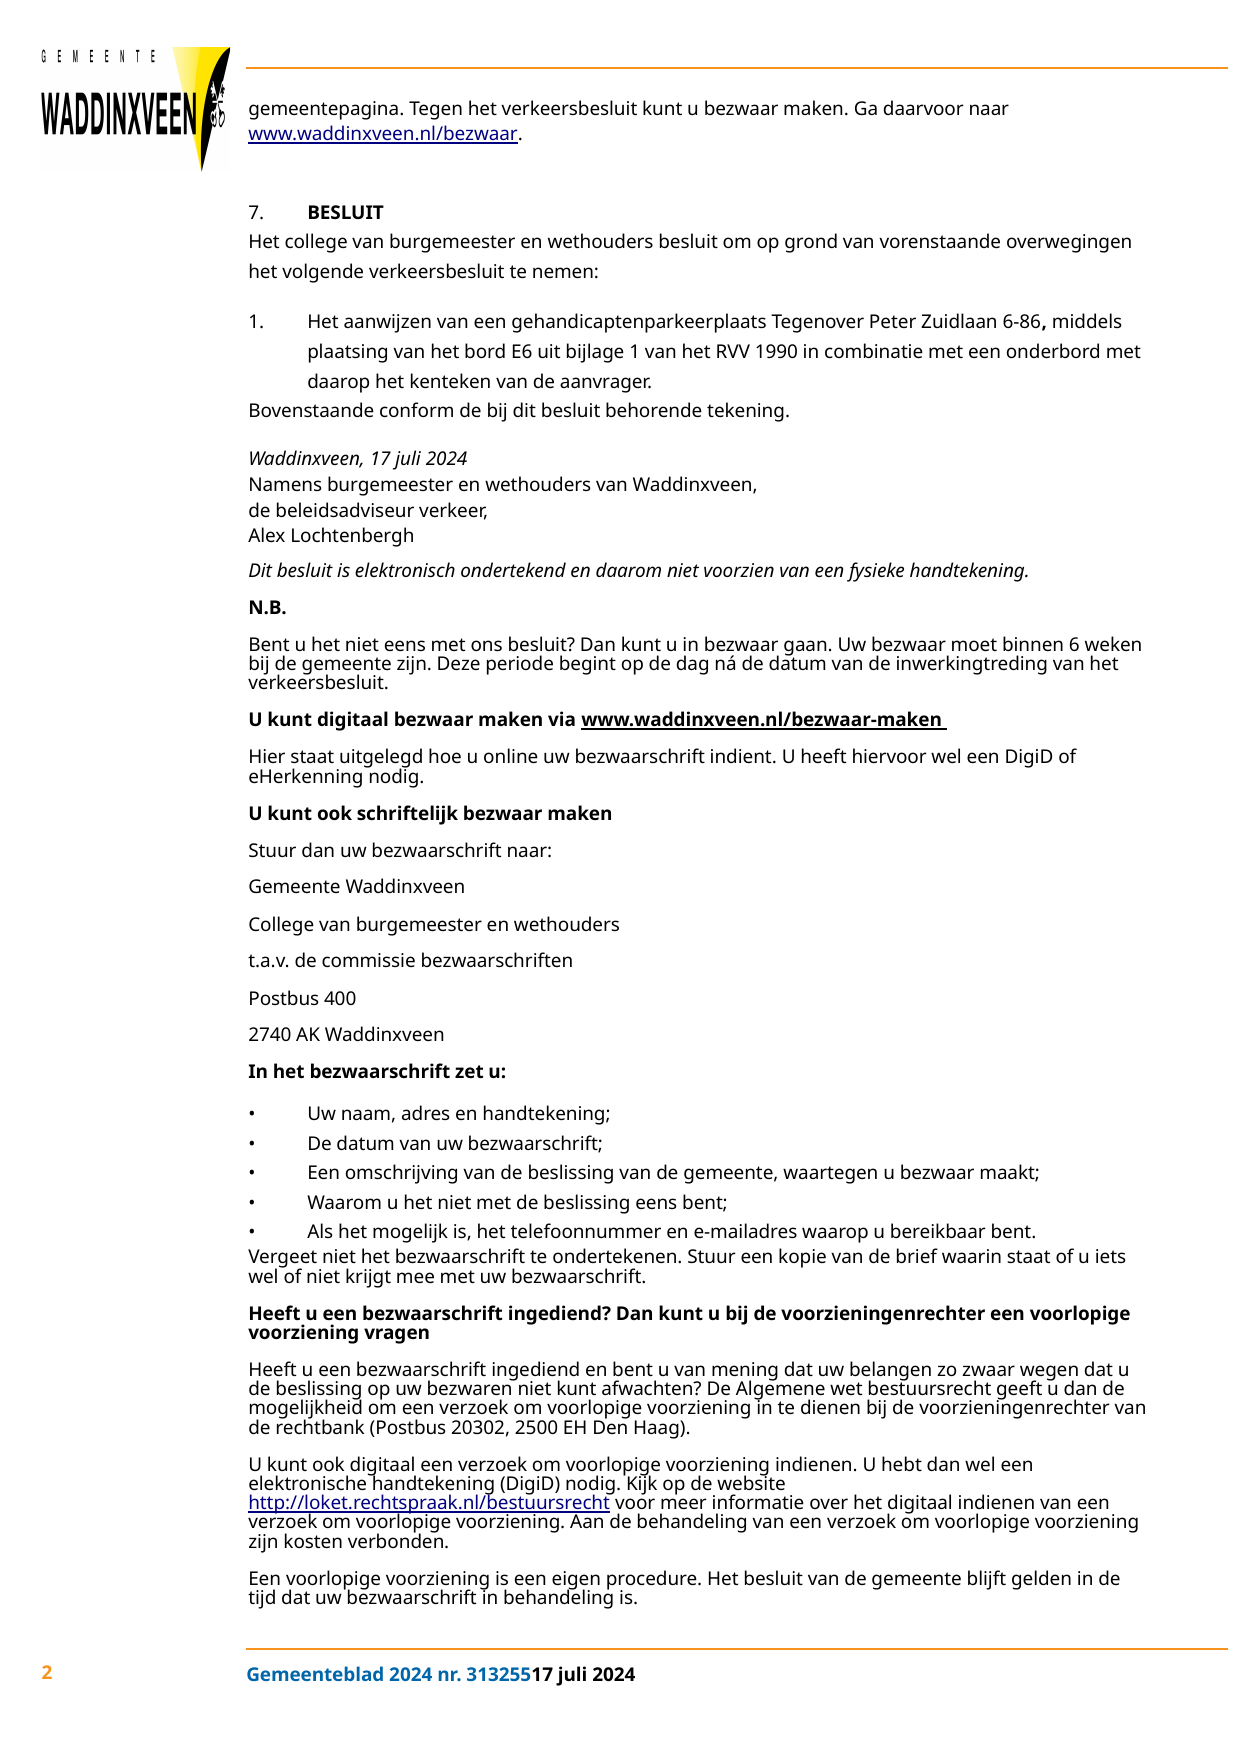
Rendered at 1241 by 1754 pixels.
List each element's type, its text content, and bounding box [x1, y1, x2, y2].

text 2740 AK Waddinxveen [248, 1026, 1152, 1046]
text N.B. [248, 599, 1152, 618]
list Als het mogelijk is, het telefoonnummer en e-mailadres waarop u bereikbaar bent. [248, 1219, 1152, 1244]
text Hier staat uitgelegd hoe u online uw bezwaarschrift indient. U heeft hiervoor wel een DigiD of eHerkenning nodig. [248, 748, 1152, 787]
text U kunt digitaal bezwaar maken via www.waddinxveen.nl/bezwaar-maken [248, 711, 1152, 731]
text de beleidsadviseur verkeer, [248, 497, 1152, 522]
text gemeentepagina. Tegen het verkeersbesluit kunt u bezwaar maken. Ga daarvoor naar www.waddinxveen.nl/bezwaar. [248, 95, 1152, 146]
list Uw naam, adres en handtekening; [248, 1100, 1152, 1126]
text Postbus 400 [248, 989, 1152, 1009]
list De datum van uw bezwaarschrift; [248, 1130, 1152, 1156]
picture [41, 47, 231, 172]
text Bovenstaande conform de bij dit besluit behorende tekening. [248, 397, 1152, 423]
text Het college van burgemeester en wethouders besluit om op grond van vorenstaande overwegingen het volgende verkeersbesluit te nemen: [248, 229, 1152, 284]
list Waarom u het niet met de beslissing eens bent; [248, 1189, 1152, 1215]
text Stuur dan uw bezwaarschrift naar: [248, 842, 1152, 861]
text Een voorlopige voorziening is een eigen procedure. Het besluit van de gemeente blijft gelden in de tijd dat uw bezwaarschrift in behandeling is. [248, 1570, 1152, 1608]
text Heeft u een bezwaarschrift ingediend? Dan kunt u bij de voorzieningenrechter een voorlopige voorziening vragen [248, 1304, 1152, 1343]
text Gemeente Waddinxveen [248, 878, 1152, 898]
text Heeft u een bezwaarschrift ingediend en bent u van mening dat uw belangen zo zwaar wegen dat u de beslissing op uw bezwaren niet kunt afwachten? De Algemene wet bestuursrecht geeft u dan de mogelijkheid om een verzoek om voorlopige voorziening in te dienen bij de voorzieningenrechter van de rechtbank (Postbus 20302, 2500 EH Den Haag). [248, 1361, 1152, 1438]
text Dit besluit is elektronisch ondertekend en daarom niet voorzien van een fysieke handtekening. [248, 562, 1152, 581]
text College van burgemeester en wethouders [248, 916, 1152, 935]
text U kunt ook digitaal een verzoek om voorlopige voorziening indienen. U hebt dan wel een elektronische handtekening (DigiD) nodig. Kijk op de website http://loket.rechtspraak.nl/bestuursrecht voor meer informatie over het digitaal indienen van een verzoek om voorlopige voorziening. Aan de behandeling van een verzoek om voorlopige voorziening zijn kosten verbonden. [248, 1456, 1152, 1552]
text Bent u het niet eens met ons besluit? Dan kunt u in bezwaar gaan. Uw bezwaar moet binnen 6 weken bij de gemeente zijn. Deze periode begint op de dag ná de datum van de inwerkingtreding van het verkeersbesluit. [248, 636, 1152, 694]
list Een omschrijving van de beslissing van de gemeente, waartegen u bezwaar maakt; [248, 1159, 1152, 1185]
list BESLUIT [248, 199, 1152, 225]
text Waddinxveen, 17 juli 2024 [248, 445, 1152, 471]
text Vergeet niet het bezwaarschrift te ondertekenen. Stuur een kopie van de brief waarin staat of u iets wel of niet krijgt mee met uw bezwaarschrift. [248, 1248, 1152, 1287]
text U kunt ook schriftelijk bezwaar maken [248, 804, 1152, 824]
text t.a.v. de commissie bezwaarschriften [248, 952, 1152, 972]
text Namens burgemeester en wethouders van Waddinxveen, [248, 471, 1152, 497]
text Alex Lochtenbergh [248, 522, 1152, 548]
text In het bezwaarschrift zet u: [248, 1063, 1152, 1083]
list Het aanwijzen van een gehandicaptenparkeerplaats Tegenover Peter Zuidlaan 6-86, middels plaatsing van het bord E6 uit bijlage 1 van het RVV 1990 in combinatie met een onderbord met daarop het kenteken van de aanvrager. [248, 309, 1152, 394]
